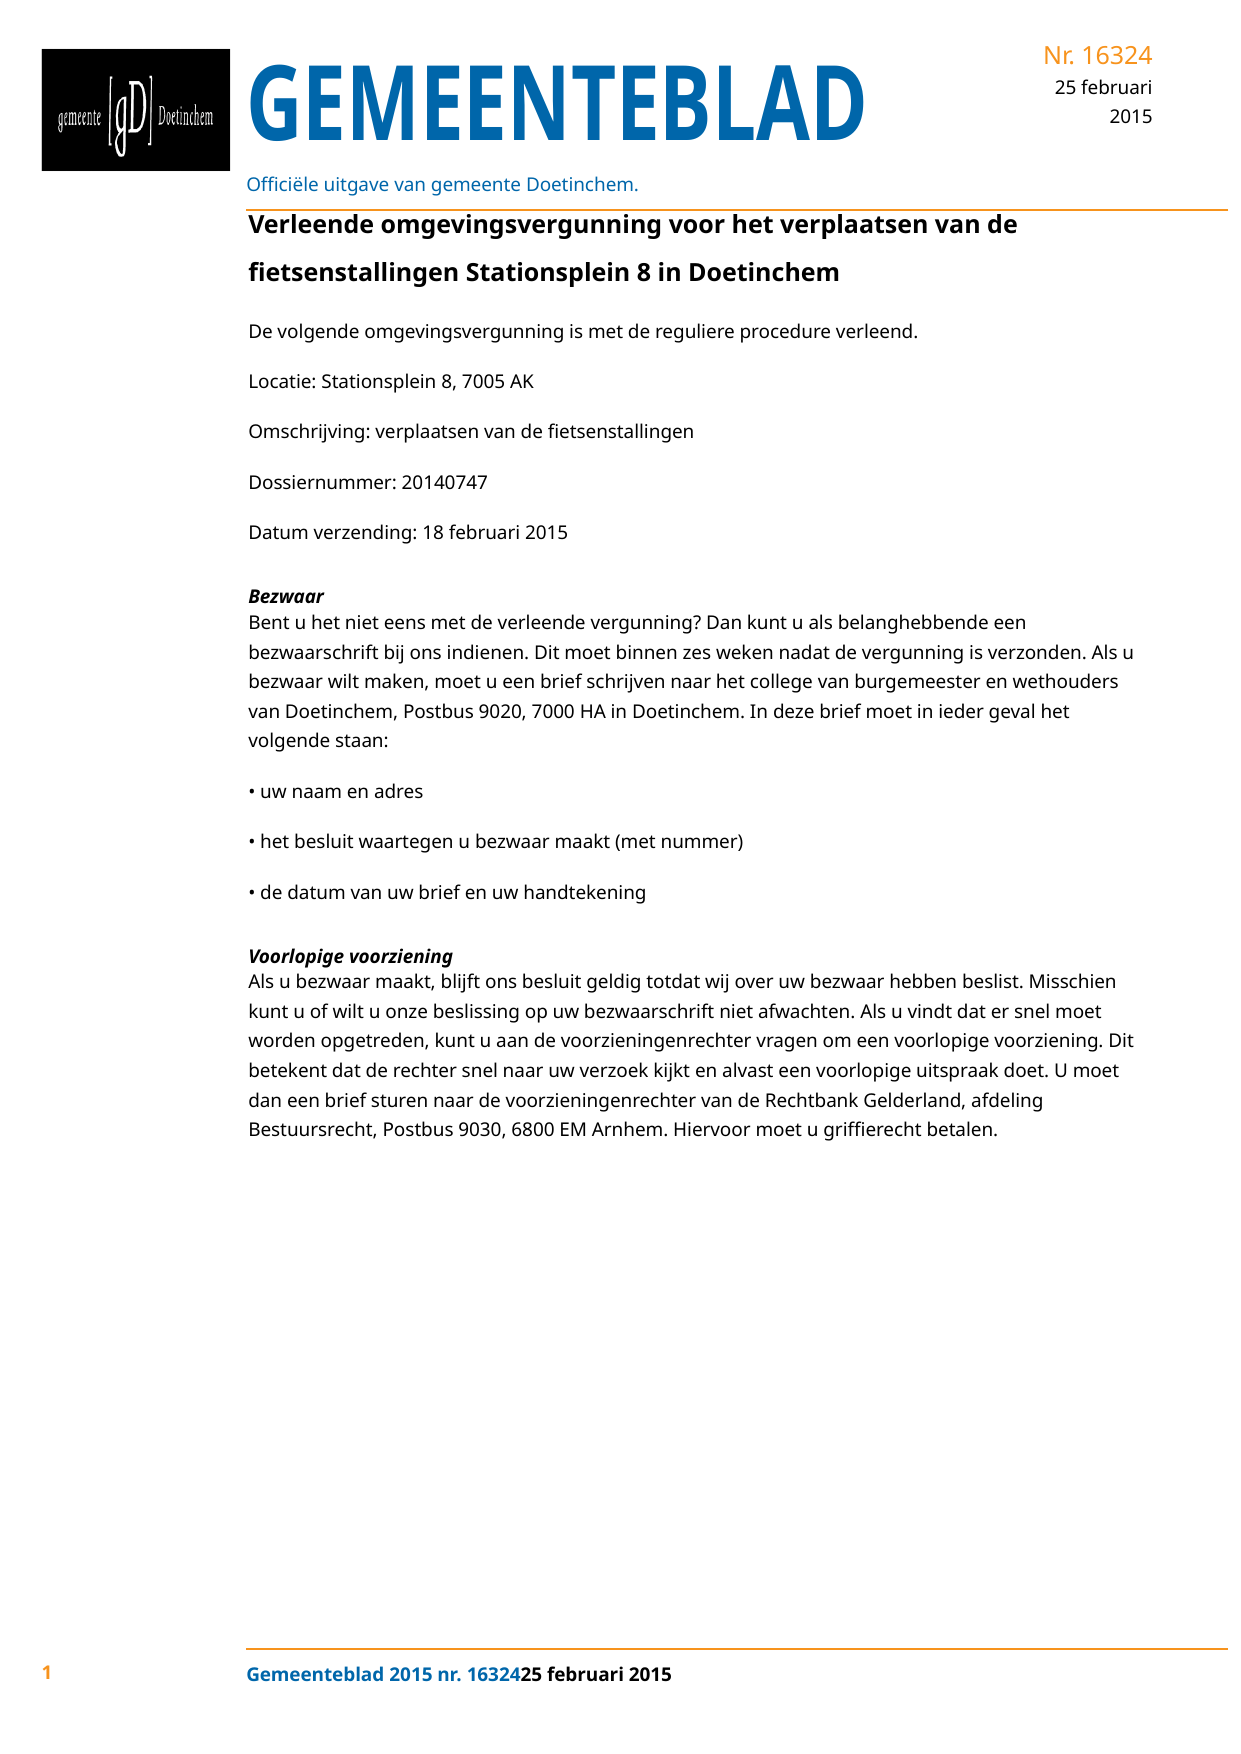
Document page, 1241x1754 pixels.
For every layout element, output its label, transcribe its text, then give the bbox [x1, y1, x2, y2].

text De volgende omgevingsvergunning is met de reguliere procedure verleend. [248, 318, 1152, 344]
text Bent u het niet eens met de verleende vergunning? Dan kunt u als belanghebbende een bezwaarschrift bij ons indienen. Dit moet binnen zes weken nadat de vergunning is verzonden. Als u bezwaar wilt maken, moet u een brief schrijven naar het college van burgemeester en wethouders van Doetinchem, Postbus 9020, 7000 HA in Doetinchem. In deze brief moet in ieder geval het volgende staan: [248, 609, 1152, 753]
text • de datum van uw brief en uw handtekening [248, 879, 1152, 904]
text Bezwaar [248, 583, 1152, 609]
text Voorlopige voorziening [248, 943, 1152, 968]
text Datum verzending: 18 februari 2015 [248, 519, 1152, 545]
picture [41, 47, 231, 172]
text • het besluit waartegen u bezwaar maakt (met nummer) [248, 828, 1152, 854]
text • uw naam en adres [248, 778, 1152, 804]
text Locatie: Stationsplein 8, 7005 AK [248, 368, 1152, 394]
text Omschrijving: verplaatsen van de fietsenstallingen [248, 419, 1152, 444]
text Als u bezwaar maakt, blijft ons besluit geldig totdat wij over uw bezwaar hebben beslist. Misschien kunt u of wilt u onze beslissing op uw bezwaarschrift niet afwachten. Als u vindt dat er snel moet worden opgetreden, kunt u aan de voorzieningenrechter vragen om een voorlopige voorziening. Dit betekent dat de rechter snel naar uw verzoek kijkt en alvast een voorlopige uitspraak doet. U moet dan een brief sturen naar de voorzieningenrechter van de Rechtbank Gelderland, afdeling Bestuursrecht, Postbus 9030, 6800 EM Arnhem. Hiervoor moet u griffierecht betalen. [248, 968, 1152, 1142]
text Dossiernummer: 20140747 [248, 469, 1152, 495]
text Verleende omgevingsvergunning voor het verplaatsen van de fietsenstallingen Stationsplein 8 in Doetinchem [248, 211, 1152, 288]
